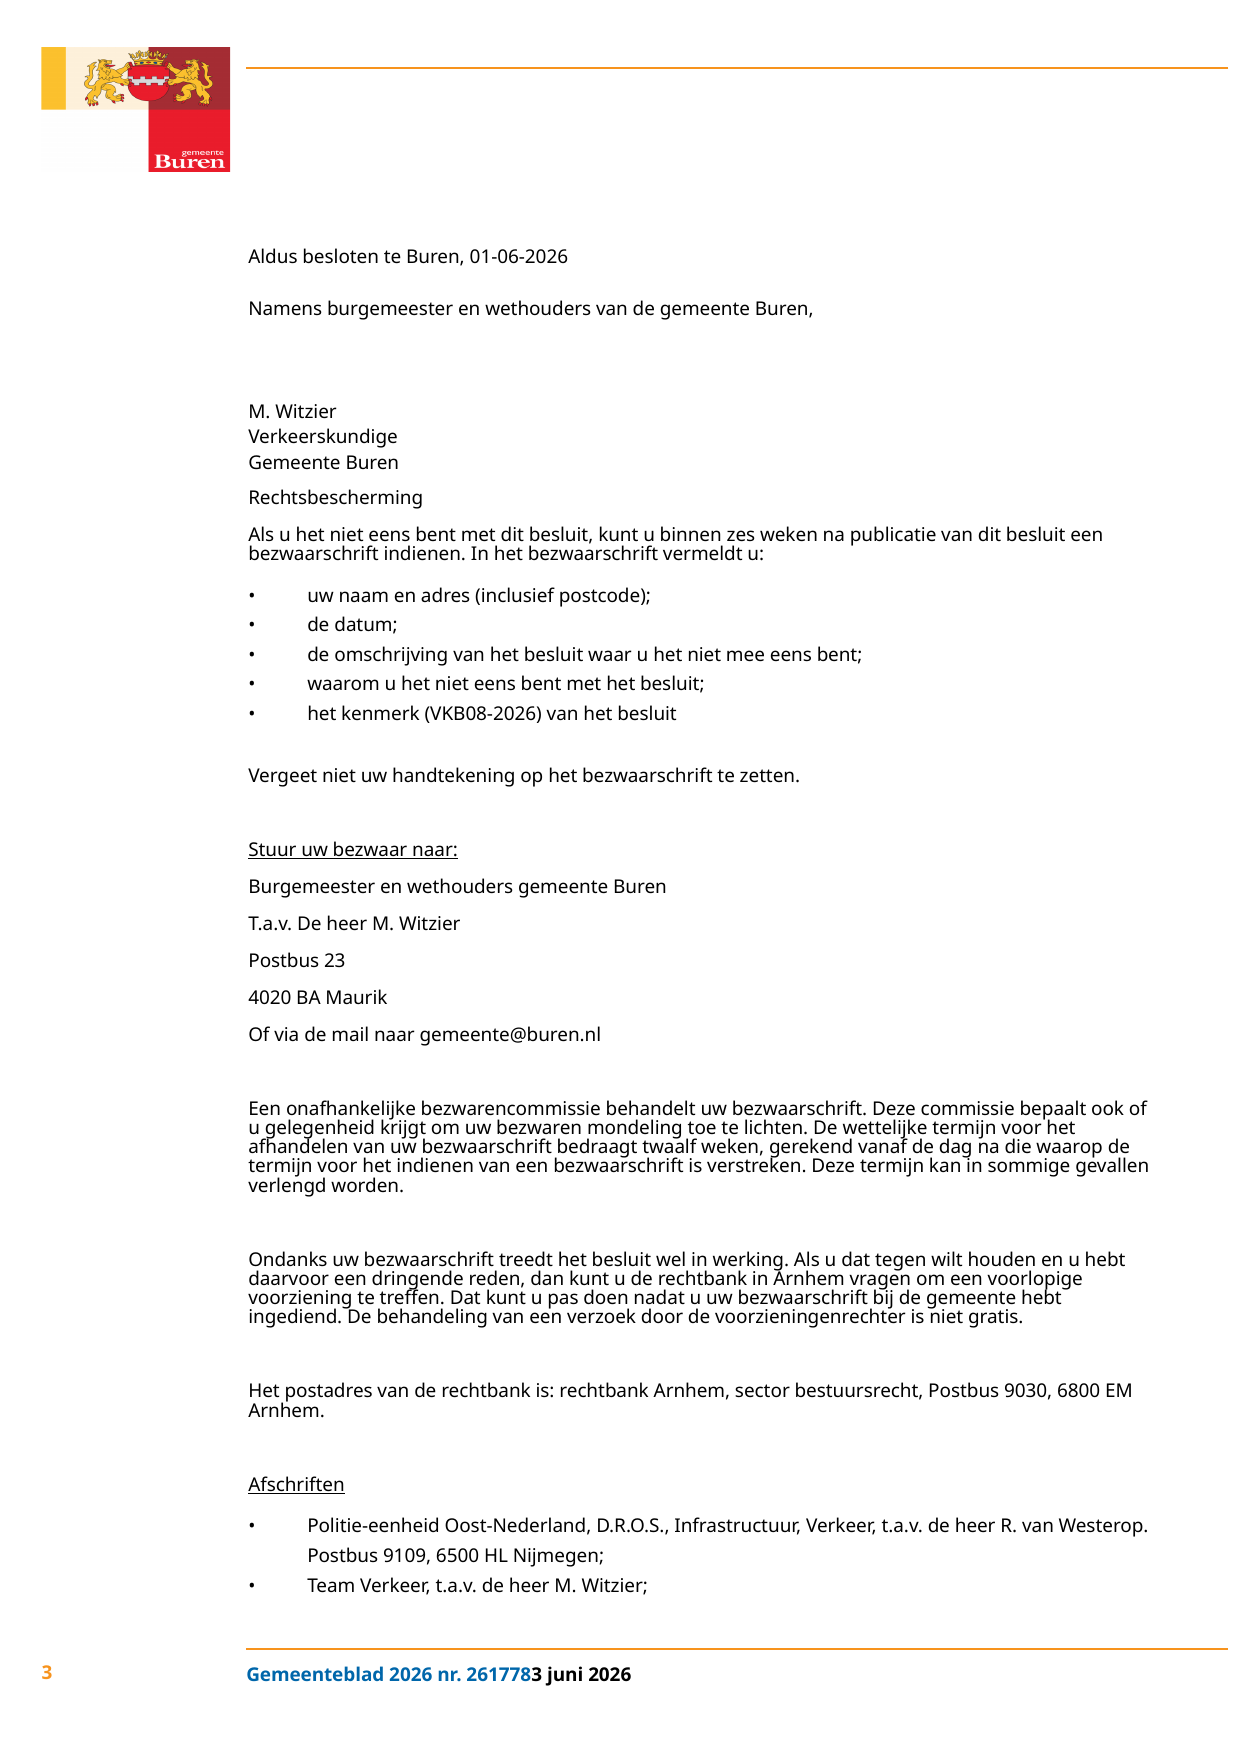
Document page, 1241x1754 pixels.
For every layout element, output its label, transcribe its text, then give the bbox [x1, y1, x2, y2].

list de omschrijving van het besluit waar u het niet mee eens bent; [248, 641, 1152, 667]
text Postbus 23 [248, 952, 1152, 971]
text Een onafhankelijke bezwarencommissie behandelt uw bezwaarschrift. Deze commissie bepaalt ook of u gelegenheid krijgt om uw bezwaren mondeling toe te lichten. De wettelijke termijn voor het afhandelen van uw bezwaarschrift bedraagt twaalf weken, gerekend vanaf de dag na die waarop de termijn voor het indienen van een bezwaarschrift is verstreken. Deze termijn kan in sommige gevallen verlengd worden. [248, 1099, 1152, 1196]
list uw naam en adres (inclusief postcode); [248, 582, 1152, 608]
text M. Witzier [248, 398, 1152, 423]
text Of via de mail naar gemeente@buren.nl [248, 1026, 1152, 1045]
list Team Verkeer, t.a.v. de heer M. Witzier; [248, 1572, 1152, 1597]
text Afschriften [248, 1476, 1152, 1495]
text Stuur uw bezwaar naar: [248, 841, 1152, 860]
text Verkeerskundige [248, 423, 1152, 449]
list waarom u het niet eens bent met het besluit; [248, 671, 1152, 696]
text Namens burgemeester en wethouders van de gemeente Buren, [248, 295, 1152, 321]
text Aldus besloten te Buren, 01-06-2026 [248, 243, 1152, 269]
text 4020 BA Maurik [248, 989, 1152, 1008]
text Ondanks uw bezwaarschrift treedt het besluit wel in werking. Als u dat tegen wilt houden en u hebt daarvoor een dringende reden, dan kunt u de rechtbank in Arnhem vragen om een voorlopige voorziening te treffen. Dat kunt u pas doen nadat u uw bezwaarschrift bij de gemeente hebt ingediend. De behandeling van een verzoek door de voorzieningenrechter is niet gratis. [248, 1251, 1152, 1328]
list de datum; [248, 611, 1152, 637]
picture [41, 47, 231, 172]
text Gemeente Buren [248, 449, 1152, 475]
text Het postadres van de rechtbank is: rechtbank Arnhem, sector bestuursrecht, Postbus 9030, 6800 EM Arnhem. [248, 1382, 1152, 1421]
text Als u het niet eens bent met dit besluit, kunt u binnen zes weken na publicatie van dit besluit een bezwaarschrift indienen. In het bezwaarschrift vermeldt u: [248, 526, 1152, 564]
text T.a.v. De heer M. Witzier [248, 915, 1152, 934]
text Burgemeester en wethouders gemeente Buren [248, 878, 1152, 897]
list Politie-eenheid Oost-Nederland, D.R.O.S., Infrastructuur, Verkeer, t.a.v. de heer R. van Westerop. Postbus 9109, 6500 HL Nijmegen; [248, 1513, 1152, 1568]
text Vergeet niet uw handtekening op het bezwaarschrift te zetten. [248, 767, 1152, 786]
list het kenmerk (VKB08-2026) van het besluit [248, 700, 1152, 726]
text Rechtsbescherming [248, 489, 1152, 508]
